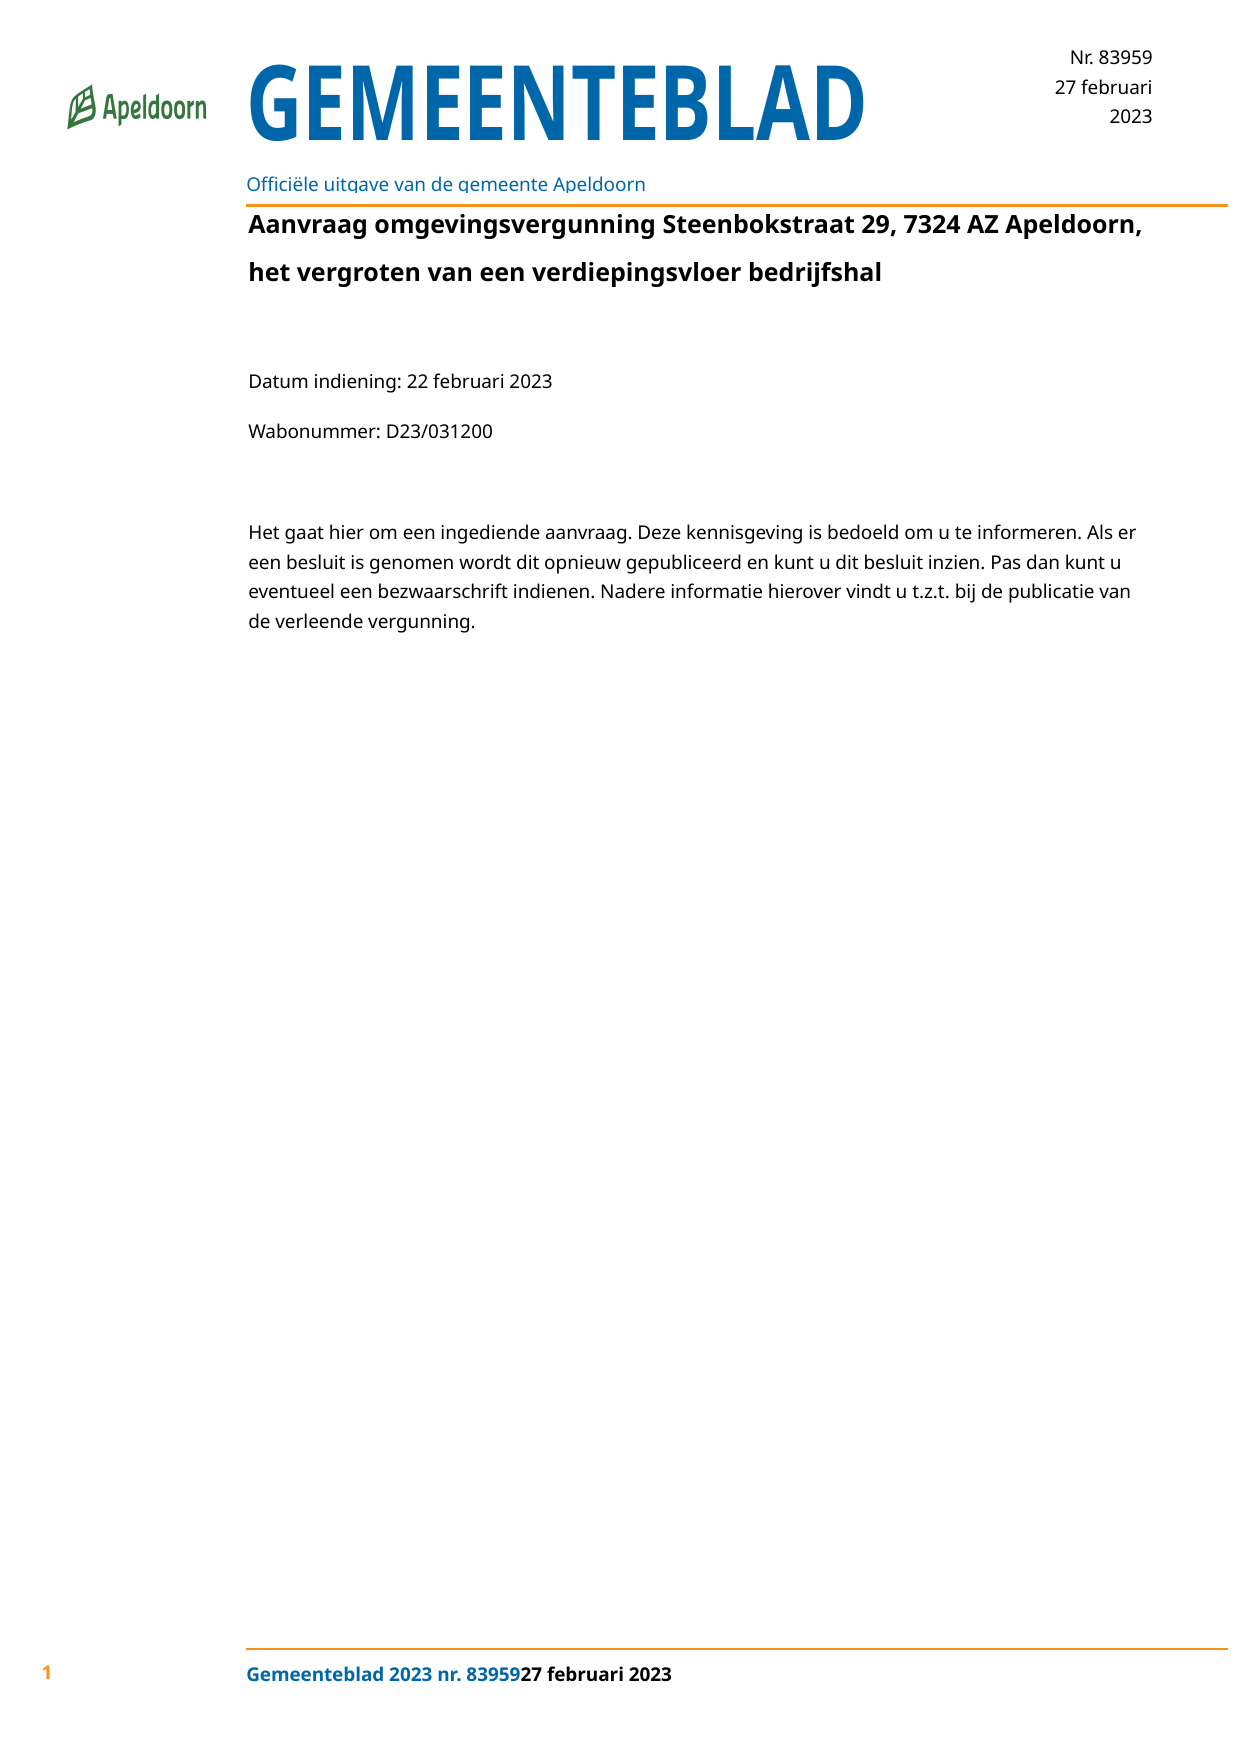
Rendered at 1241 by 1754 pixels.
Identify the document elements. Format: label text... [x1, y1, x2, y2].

picture [41, 47, 231, 172]
text Wabonummer: D23/031200 [248, 419, 1152, 444]
text Datum indiening: 22 februari 2023 [248, 368, 1152, 394]
text Het gaat hier om een ingediende aanvraag. Deze kennisgeving is bedoeld om u te informeren. Als er een besluit is genomen wordt dit opnieuw gepubliceerd en kunt u dit besluit inzien. Pas dan kunt u eventueel een bezwaarschrift indienen. Nadere informatie hierover vindt u t.z.t. bij de publicatie van de verleende vergunning. [248, 519, 1152, 634]
text Aanvraag omgevingsvergunning Steenbokstraat 29, 7324 AZ Apeldoorn, het vergroten van een verdiepingsvloer bedrijfshal [248, 207, 1152, 288]
